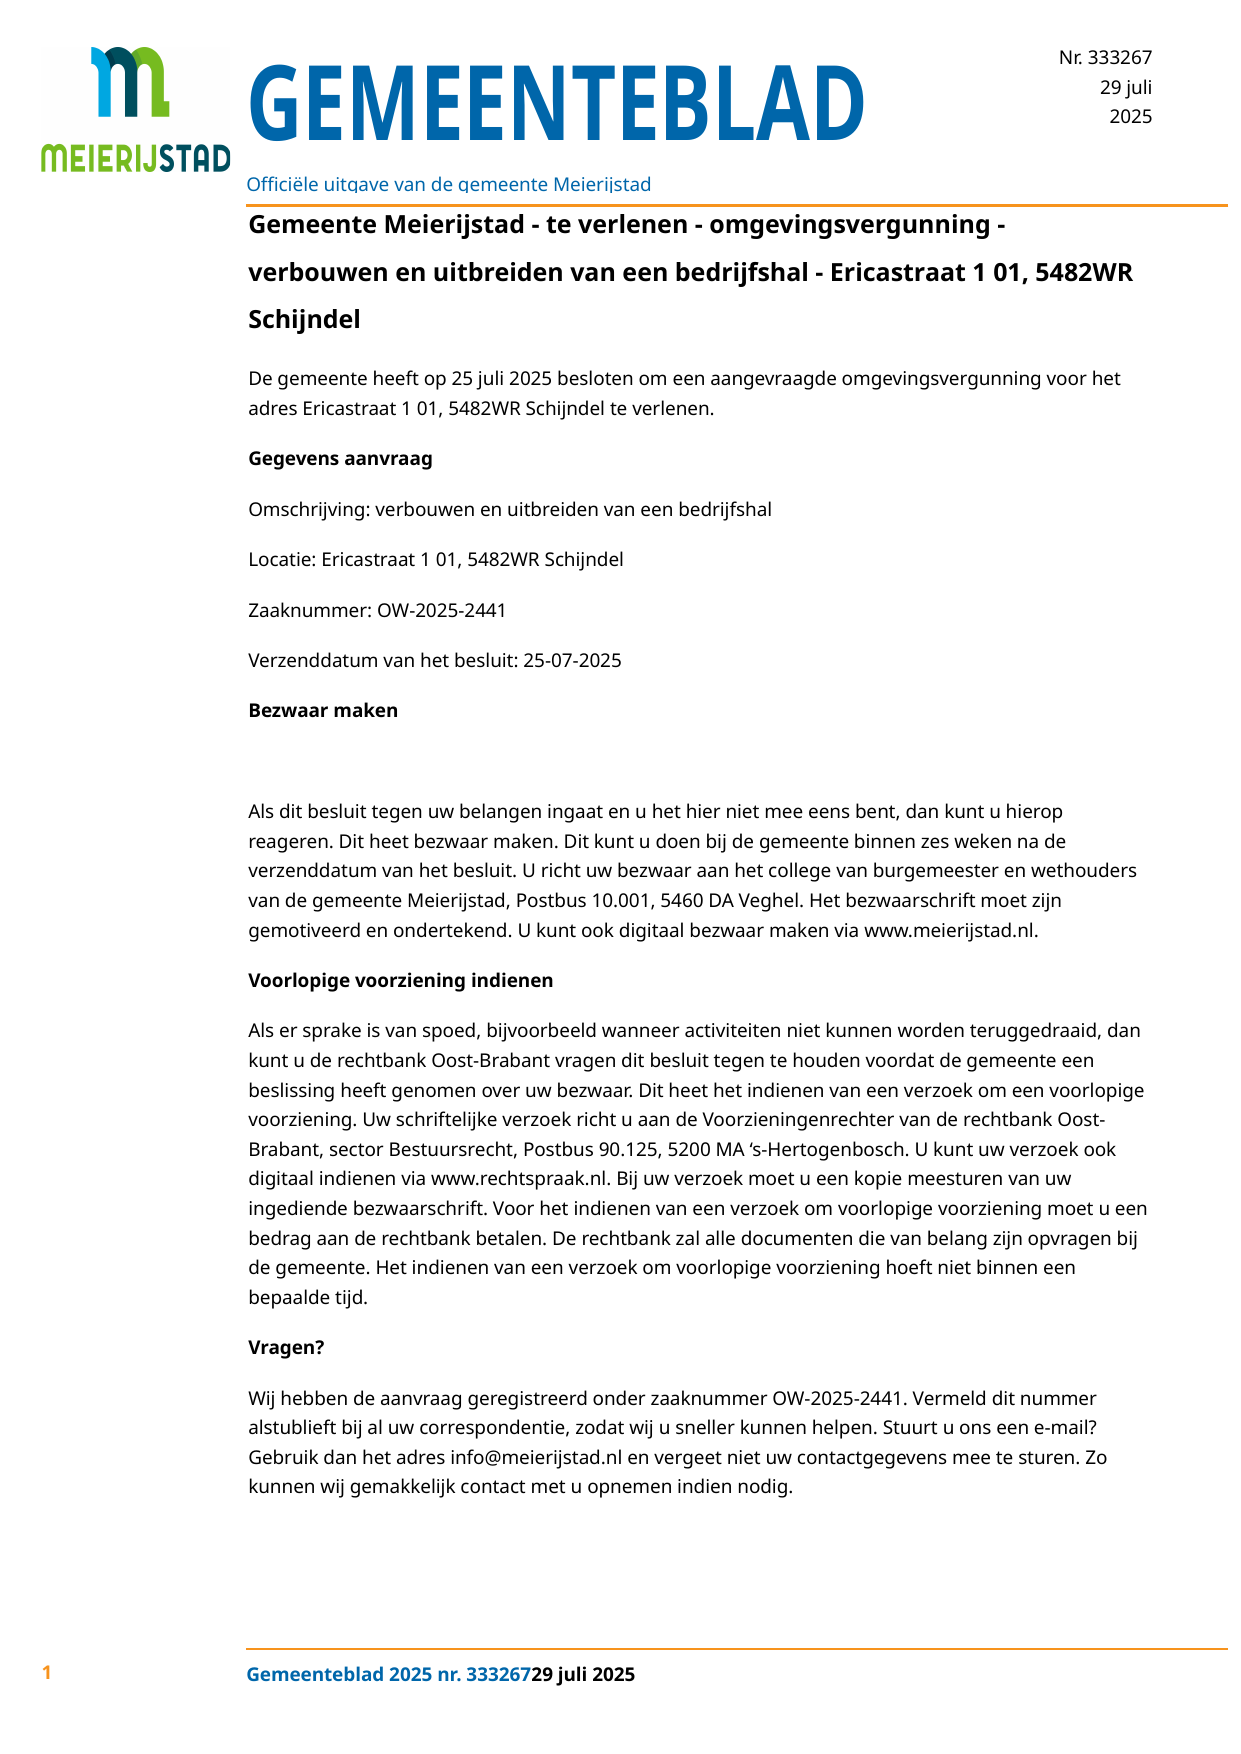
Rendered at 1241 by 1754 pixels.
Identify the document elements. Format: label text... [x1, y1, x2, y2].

text Wij hebben de aanvraag geregistreerd onder zaaknummer OW-2025-2441. Vermeld dit nummer alstublieft bij al uw correspondentie, zodat wij u sneller kunnen helpen. Stuurt u ons een e-mail? Gebruik dan het adres info@meierijstad.nl en vergeet niet uw contactgegevens mee te sturen. Zo kunnen wij gemakkelijk contact met u opnemen indien nodig. [248, 1385, 1152, 1499]
text Zaaknummer: OW-2025-2441 [248, 597, 1152, 622]
text Locatie: Ericastraat 1 01, 5482WR Schijndel [248, 546, 1152, 572]
text Gegevens aanvraag [248, 446, 1152, 471]
text Bezwaar maken [248, 698, 1152, 723]
text Als dit besluit tegen uw belangen ingaat en u het hier niet mee eens bent, dan kunt u hierop reageren. Dit heet bezwaar maken. Dit kunt u doen bij de gemeente binnen zes weken na de verzenddatum van het besluit. U richt uw bezwaar aan het college van burgemeester en wethouders van de gemeente Meierijstad, Postbus 10.001, 5460 DA Veghel. Het bezwaarschrift moet zijn gemotiveerd en ondertekend. U kunt ook digitaal bezwaar maken via www.meierijstad.nl. [248, 798, 1152, 942]
text Verzenddatum van het besluit: 25-07-2025 [248, 647, 1152, 673]
text Gemeente Meierijstad - te verlenen - omgevingsvergunning - verbouwen en uitbreiden van een bedrijfshal - Ericastraat 1 01, 5482WR Schijndel [248, 207, 1152, 336]
text Als er sprake is van spoed, bijvoorbeeld wanneer activiteiten niet kunnen worden teruggedraaid, dan kunt u de rechtbank Oost-Brabant vragen dit besluit tegen te houden voordat de gemeente een beslissing heeft genomen over uw bezwaar. Dit heet het indienen van een verzoek om een voorlopige voorziening. Uw schriftelijke verzoek richt u aan de Voorzieningenrechter van de rechtbank Oost-Brabant, sector Bestuursrecht, Postbus 90.125, 5200 MA ‘s-Hertogenbosch. U kunt uw verzoek ook digitaal indienen via www.rechtspraak.nl. Bij uw verzoek moet u een kopie meesturen van uw ingediende bezwaarschrift. Voor het indienen van een verzoek om voorlopige voorziening moet u een bedrag aan de rechtbank betalen. De rechtbank zal alle documenten die van belang zijn opvragen bij de gemeente. Het indienen van een verzoek om voorlopige voorziening hoeft niet binnen een bepaalde tijd. [248, 1018, 1152, 1309]
text Vragen? [248, 1334, 1152, 1360]
text Voorlopige voorziening indienen [248, 967, 1152, 993]
text Omschrijving: verbouwen en uitbreiden van een bedrijfshal [248, 496, 1152, 522]
text De gemeente heeft op 25 juli 2025 besloten om een aangevraagde omgevingsvergunning voor het adres Ericastraat 1 01, 5482WR Schijndel te verlenen. [248, 366, 1152, 421]
picture [41, 47, 231, 172]
